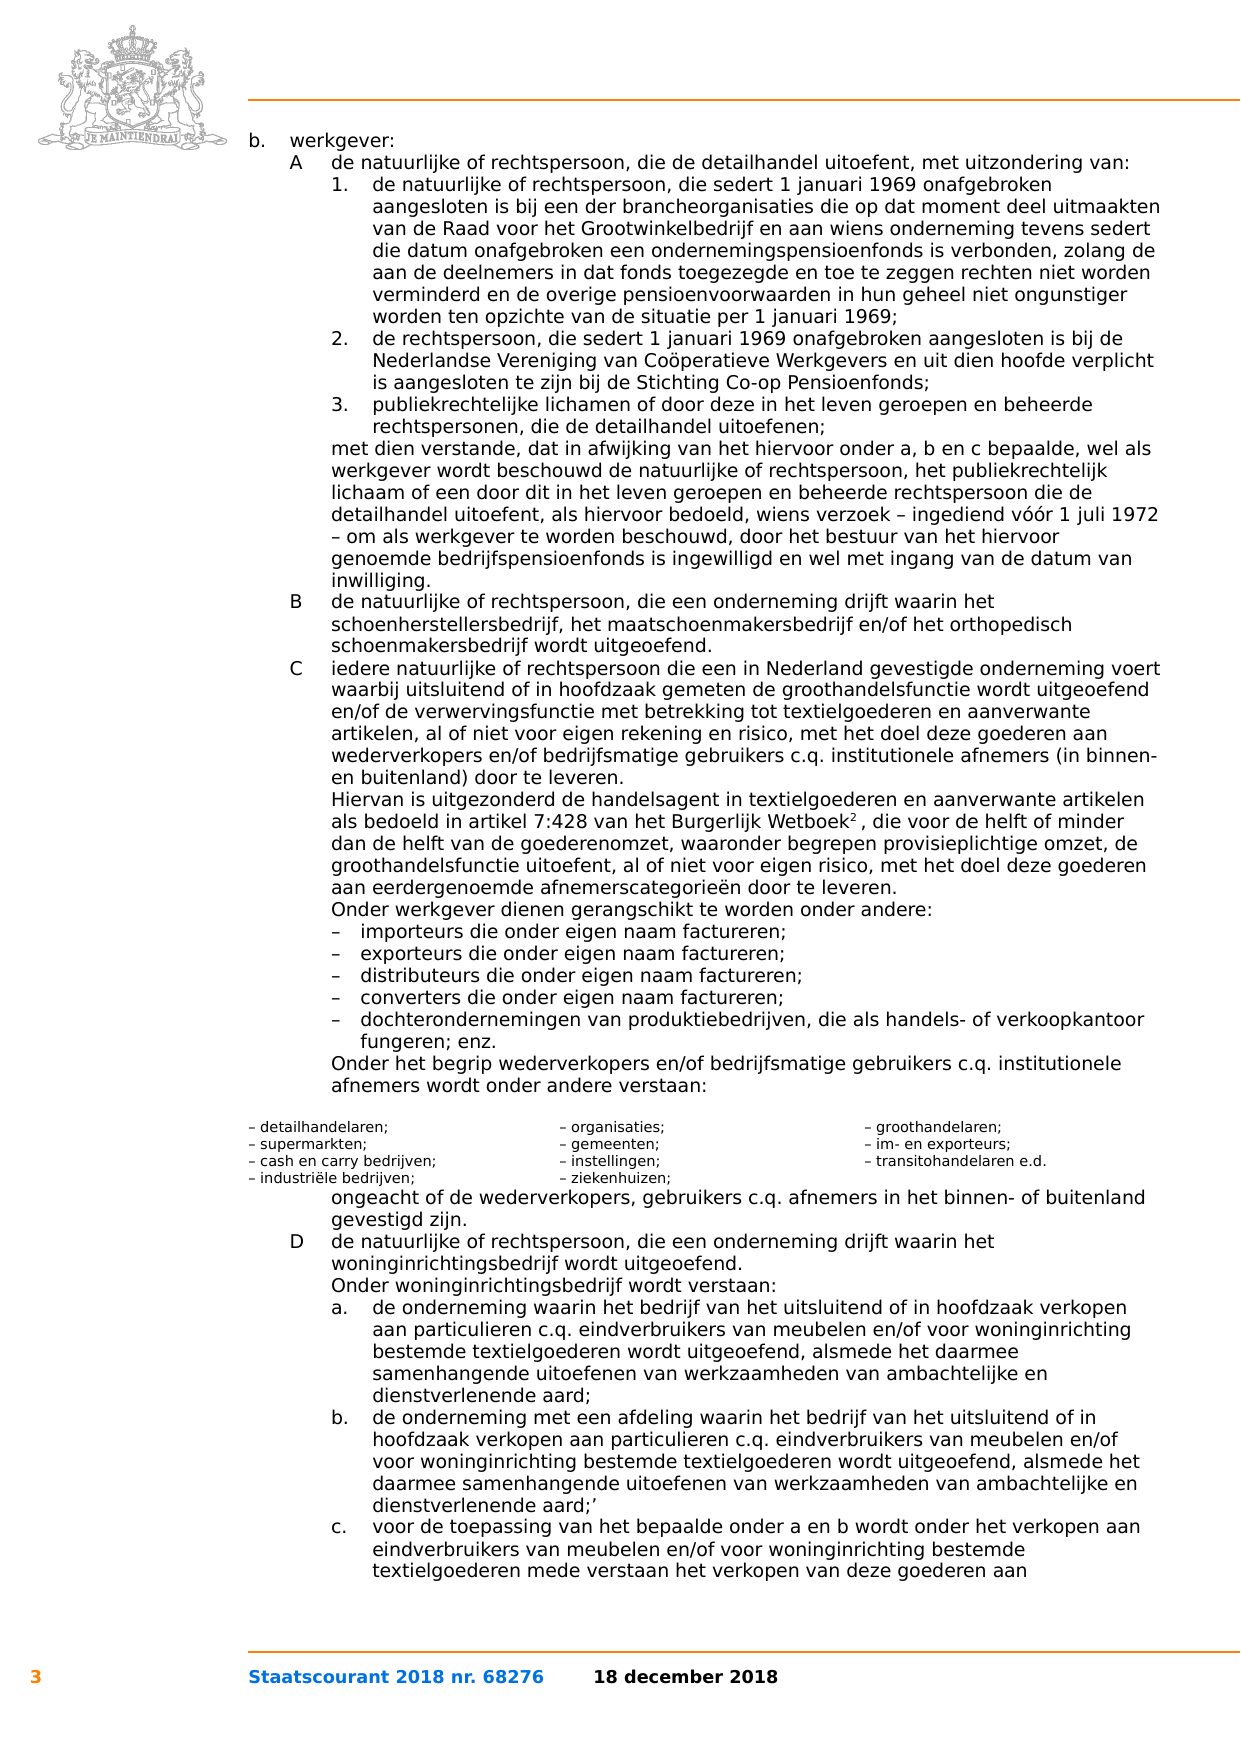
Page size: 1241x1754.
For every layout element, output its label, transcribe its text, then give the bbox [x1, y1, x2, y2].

text Hiervan is uitgezonderd de handelsagent in textielgoederen en aanverwante artikelen als bedoeld in artikel 7:428 van het Burgerlijk Wetboek, die voor de helft of minder dan de helft van de goederenomzet, waaronder begrepen provisieplichtige omzet, de groothandelsfunctie uitoefent, al of niet voor eigen risico, met het doel deze goederen aan eerdergenoemde afnemerscategorieën door te leveren. [331, 789, 1163, 899]
table_cell – instellingen; [553, 1153, 858, 1170]
table_cell – transitohandelaren e.d. [858, 1153, 1163, 1170]
table_cell – im- en exporteurs; [858, 1136, 1163, 1153]
table_cell – supermarkten; [248, 1136, 553, 1153]
text A de natuurlijke of rechtspersoon, die de detailhandel uitoefent, met uitzondering van: [289, 152, 1163, 174]
text a. de onderneming waarin het bedrijf van het uitsluitend of in hoofdzaak verkopen aan particulieren c.q. eindverbruikers van meubelen en/of voor woninginrichting bestemde textielgoederen wordt uitgeoefend, alsmede het daarmee samenhangende uitoefenen van werkzaamheden van ambachtelijke en dienstverlenende aard; [331, 1297, 1163, 1407]
table_cell – gemeenten; [553, 1136, 858, 1153]
text B de natuurlijke of rechtspersoon, die een onderneming drijft waarin het schoenherstellersbedrijf, het maatschoenmakersbedrijf en/of het orthopedisch schoenmakersbedrijf wordt uitgeoefend. [289, 591, 1163, 657]
text c. voor de toepassing van het bepaalde onder a en b wordt onder het verkopen aan eindverbruikers van meubelen en/of voor woninginrichting bestemde textielgoederen mede verstaan het verkopen van deze goederen aan [331, 1516, 1163, 1582]
table_cell – ziekenhuizen; [553, 1170, 858, 1187]
text Onder woninginrichtingsbedrijf wordt verstaan: [331, 1275, 1163, 1297]
text 3. publiekrechtelijke lichamen of door deze in het leven geroepen en beheerde rechtspersonen, die de detailhandel uitoefenen; [331, 394, 1163, 438]
table_header – organisaties; [553, 1119, 858, 1136]
table_cell – cash en carry bedrijven; [248, 1153, 553, 1170]
table_header – groothandelaren; [858, 1119, 1163, 1136]
text b. werkgever: [248, 130, 1163, 152]
text Onder werkgever dienen gerangschikt te worden onder andere: [331, 899, 1163, 921]
picture [38, 25, 227, 150]
text Onder het begrip wederverkopers en/of bedrijfsmatige gebruikers c.q. institutionele afnemers wordt onder andere verstaan: [331, 1053, 1163, 1097]
text – distributeurs die onder eigen naam factureren; [331, 965, 1163, 987]
text – importeurs die onder eigen naam factureren; [331, 921, 1163, 943]
table_cell – industriële bedrijven; [248, 1170, 553, 1187]
text 1. de natuurlijke of rechtspersoon, die sedert 1 januari 1969 onafgebroken aangesloten is bij een der brancheorganisaties die op dat moment deel uitmaakten van de Raad voor het Grootwinkelbedrijf en aan wiens onderneming tevens sedert die datum onafgebroken een ondernemingspensioenfonds is verbonden, zolang de aan de deelnemers in dat fonds toegezegde en toe te zeggen rechten niet worden verminderd en de overige pensioenvoorwaarden in hun geheel niet ongunstiger worden ten opzichte van de situatie per 1 januari 1969; [331, 174, 1163, 328]
text D de natuurlijke of rechtspersoon, die een onderneming drijft waarin het woninginrichtingsbedrijf wordt uitgeoefend. [289, 1231, 1163, 1275]
text – dochterondernemingen van produktiebedrijven, die als handels- of verkoopkantoor fungeren; enz. [331, 1009, 1163, 1053]
text met dien verstande, dat in afwijking van het hiervoor onder a, b en c bepaalde, wel als werkgever wordt beschouwd de natuurlijke of rechtspersoon, het publiekrechtelijk lichaam of een door dit in het leven geroepen en beheerde rechtspersoon die de detailhandel uitoefent, als hiervoor bedoeld, wiens verzoek – ingediend vóór 1 juli 1972 – om als werkgever te worden beschouwd, door het bestuur van het hiervoor genoemde bedrijfspensioenfonds is ingewilligd en wel met ingang van de datum van inwilliging. [331, 438, 1163, 591]
text 2. de rechtspersoon, die sedert 1 januari 1969 onafgebroken aangesloten is bij de Nederlandse Vereniging van Coöperatieve Werkgevers en uit dien hoofde verplicht is aangesloten te zijn bij de Stichting Co-op Pensioenfonds; [331, 328, 1163, 394]
text ongeacht of de wederverkopers, gebruikers c.q. afnemers in het binnen- of buitenland gevestigd zijn. [331, 1187, 1163, 1231]
text b. de onderneming met een afdeling waarin het bedrijf van het uitsluitend of in hoofdzaak verkopen aan particulieren c.q. eindverbruikers van meubelen en/of voor woninginrichting bestemde textielgoederen wordt uitgeoefend, alsmede het daarmee samenhangende uitoefenen van werkzaamheden van ambachtelijke en dienstverlenende aard;’ [331, 1407, 1163, 1516]
table_cell [858, 1170, 1163, 1187]
table_header – detailhandelaren; [248, 1119, 553, 1136]
text – converters die onder eigen naam factureren; [331, 987, 1163, 1009]
text C iedere natuurlijke of rechtspersoon die een in Nederland gevestigde onderneming voert waarbij uitsluitend of in hoofdzaak gemeten de groothandelsfunctie wordt uitgeoefend en/of de verwervingsfunctie met betrekking tot textielgoederen en aanverwante artikelen, al of niet voor eigen rekening en risico, met het doel deze goederen aan wederverkopers en/of bedrijfsmatige gebruikers c.q. institutionele afnemers (in binnen- en buitenland) door te leveren. [289, 657, 1163, 789]
text – exporteurs die onder eigen naam factureren; [331, 943, 1163, 965]
